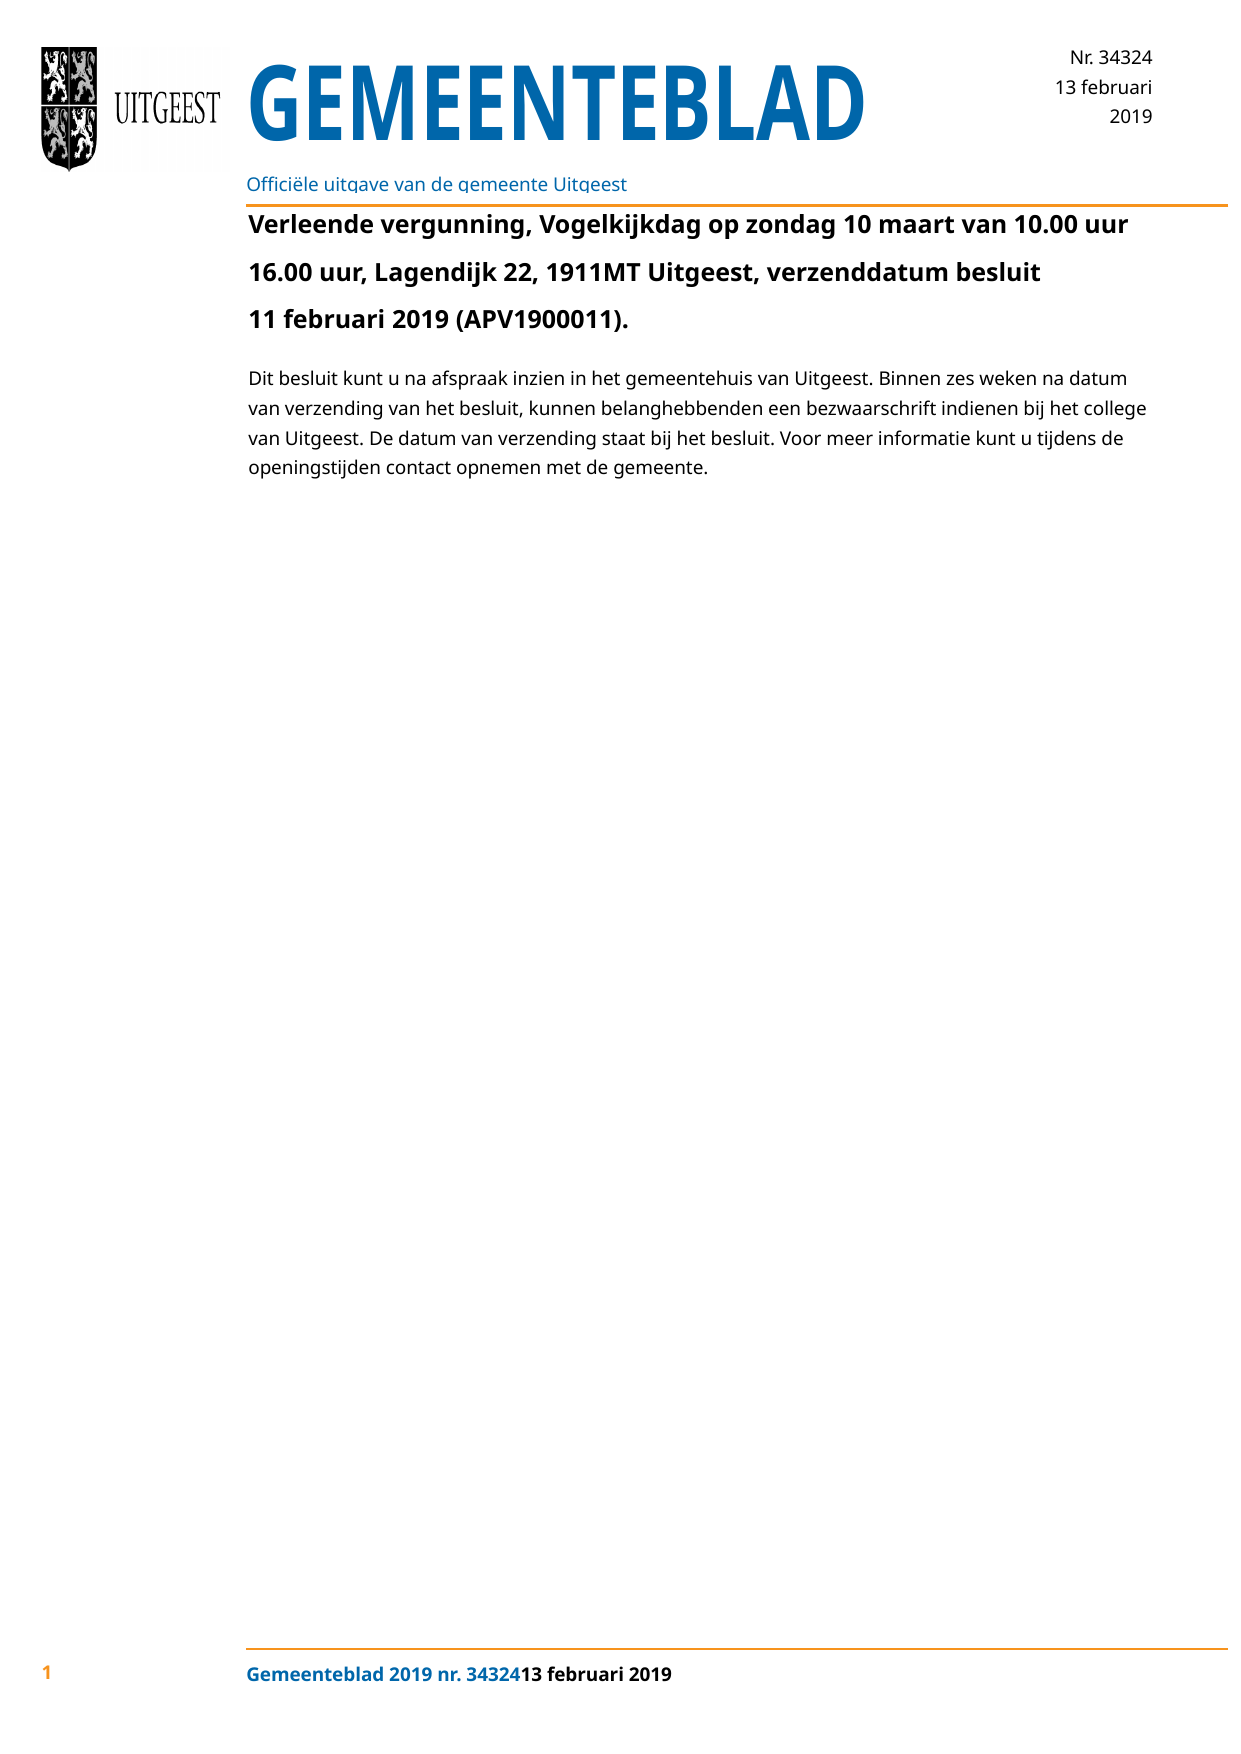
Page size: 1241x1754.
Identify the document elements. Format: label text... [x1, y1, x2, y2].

text Verleende vergunning, Vogelkijkdag op zondag 10 maart van 10.00 uur 16.00 uur, Lagendijk 22, 1911MT Uitgeest, verzenddatum besluit 11 februari 2019 (APV1900011). [248, 207, 1152, 336]
text Dit besluit kunt u na afspraak inzien in het gemeentehuis van Uitgeest. Binnen zes weken na datum van verzending van het besluit, kunnen belanghebbenden een bezwaarschrift indienen bij het college van Uitgeest. De datum van verzending staat bij het besluit. Voor meer informatie kunt u tijdens de openingstijden contact opnemen met de gemeente. [248, 366, 1152, 480]
picture [41, 47, 231, 172]
